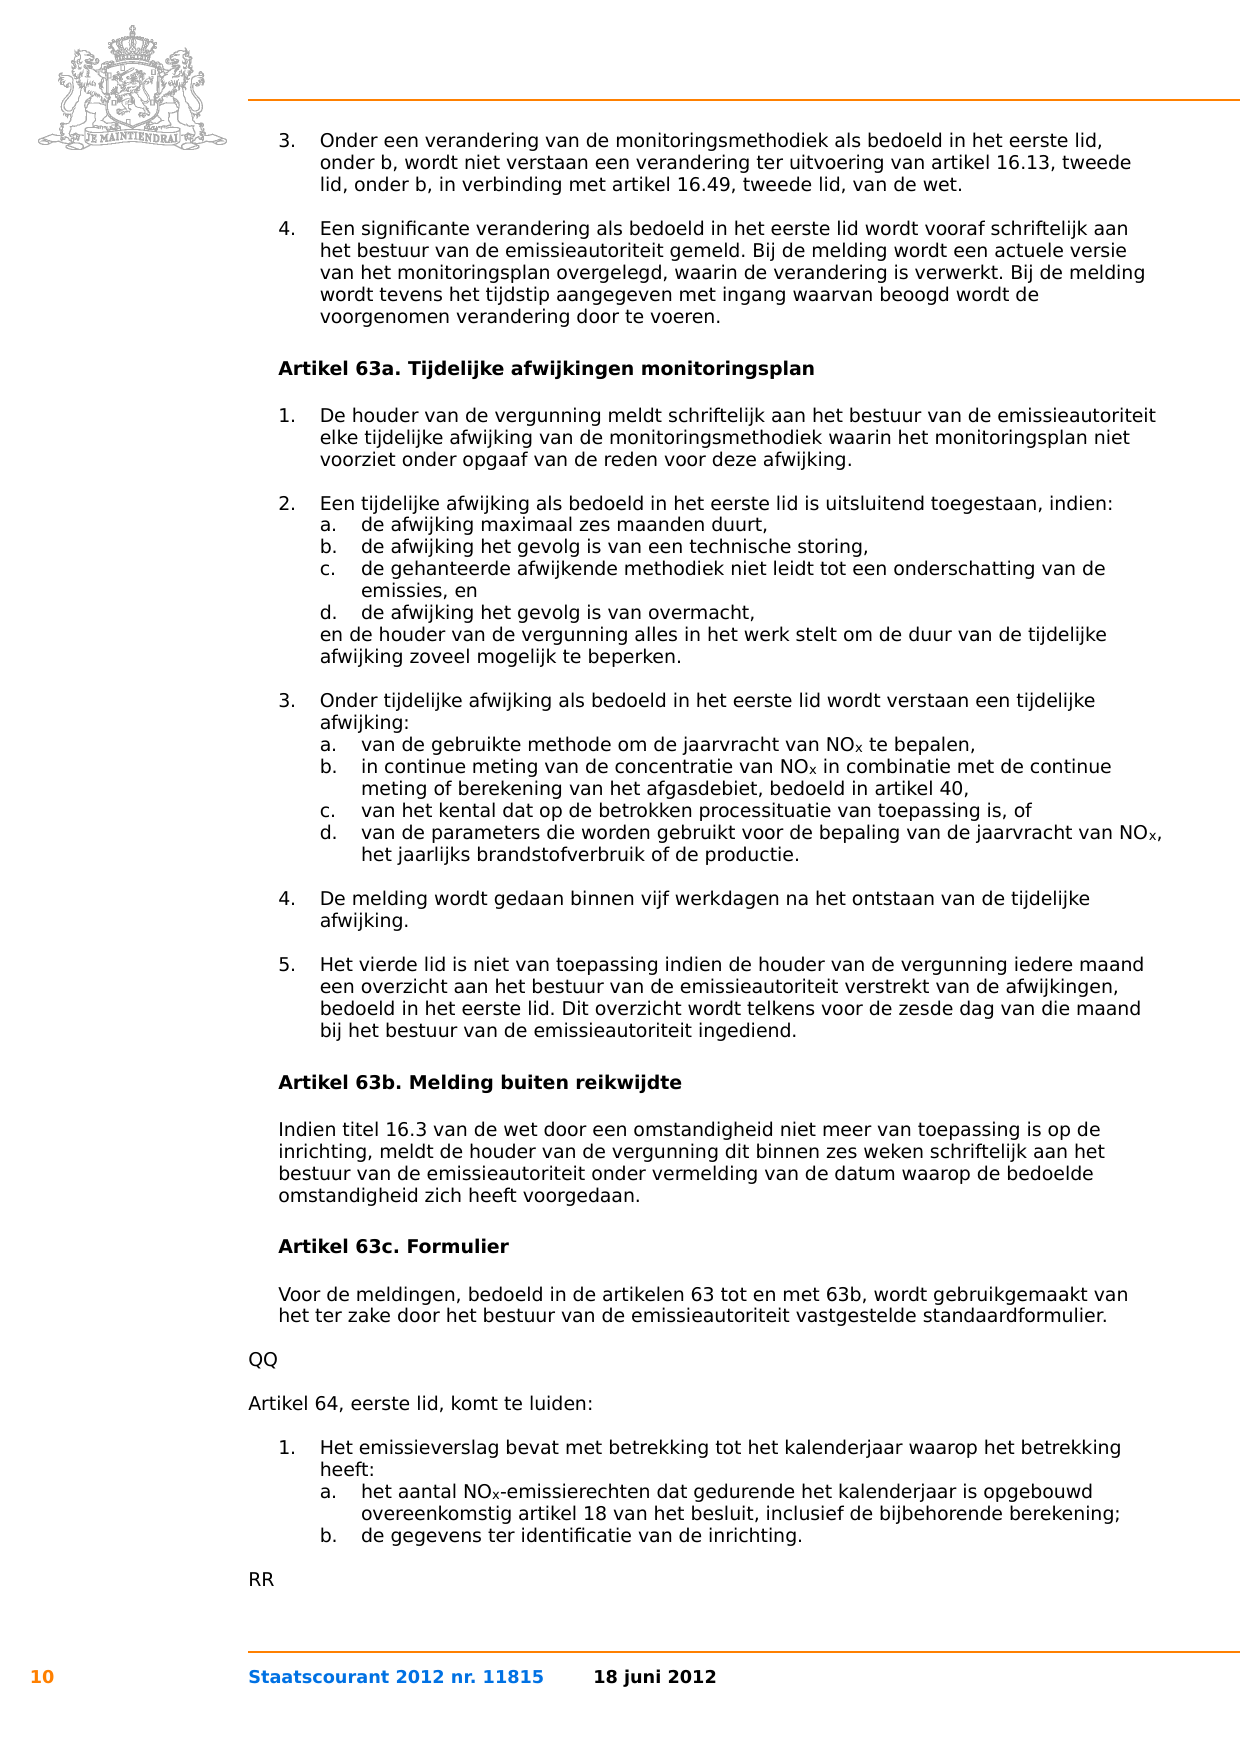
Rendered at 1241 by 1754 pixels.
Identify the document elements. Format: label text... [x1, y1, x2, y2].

text 1. De houder van de vergunning meldt schriftelijk aan het bestuur van de emissieautoriteit elke tijdelijke afwijking van de monitoringsmethodiek waarin het monitoringsplan niet voorziet onder opgaaf van de reden voor deze afwijking. [278, 404, 1163, 471]
text a. het aantal NOx-emissierechten dat gedurende het kalenderjaar is opgebouwd overeenkomstig artikel 18 van het besluit, inclusief de bijbehorende berekening; [319, 1481, 1163, 1525]
text Indien titel 16.3 van de wet door een omstandigheid niet meer van toepassing is op de inrichting, meldt de houder van de vergunning dit binnen zes weken schriftelijk aan het bestuur van de emissieautoriteit onder vermelding van de datum waarop de bedoelde omstandigheid zich heeft voorgedaan. [278, 1118, 1163, 1206]
text 2. Een tijdelijke afwijking als bedoeld in het eerste lid is uitsluitend toegestaan, indien: [278, 492, 1163, 514]
text d. van de parameters die worden gebruikt voor de bepaling van de jaarvracht van NOx, het jaarlijks brandstofverbruik of de productie. [319, 822, 1163, 866]
subtitle Artikel 63a. Tijdelijke afwijkingen monitoringsplan [278, 358, 1163, 379]
text RR [248, 1569, 1163, 1591]
subtitle Artikel 63b. Melding buiten reikwijdte [278, 1072, 1163, 1093]
text QQ [248, 1349, 1163, 1371]
text c. van het kental dat op de betrokken processituatie van toepassing is, of [319, 800, 1163, 822]
text en de houder van de vergunning alles in het werk stelt om de duur van de tijdelijke afwijking zoveel mogelijk te beperken. [319, 624, 1163, 668]
text Voor de meldingen, bedoeld in de artikelen 63 tot en met 63b, wordt gebruikgemaakt van het ter zake door het bestuur van de emissieautoriteit vastgestelde standaardformulier. [278, 1283, 1163, 1327]
text b. de afwijking het gevolg is van een technische storing, [319, 536, 1163, 558]
text 1. Het emissieverslag bevat met betrekking tot het kalenderjaar waarop het betrekking heeft: [278, 1437, 1163, 1481]
text 4. Een significante verandering als bedoeld in het eerste lid wordt vooraf schriftelijk aan het bestuur van de emissieautoriteit gemeld. Bij de melding wordt een actuele versie van het monitoringsplan overgelegd, waarin de verandering is verwerkt. Bij de melding wordt tevens het tijdstip aangegeven met ingang waarvan beoogd wordt de voorgenomen verandering door te voeren. [278, 218, 1163, 328]
text 5. Het vierde lid is niet van toepassing indien de houder van de vergunning iedere maand een overzicht aan het bestuur van de emissieautoriteit verstrekt van de afwijkingen, bedoeld in het eerste lid. Dit overzicht wordt telkens voor de zesde dag van die maand bij het bestuur van de emissieautoriteit ingediend. [278, 954, 1163, 1042]
picture [38, 25, 227, 150]
text 3. Onder tijdelijke afwijking als bedoeld in het eerste lid wordt verstaan een tijdelijke afwijking: [278, 690, 1163, 734]
text b. in continue meting van de concentratie van NOx in combinatie met de continue meting of berekening van het afgasdebiet, bedoeld in artikel 40, [319, 756, 1163, 800]
text c. de gehanteerde afwijkende methodiek niet leidt tot een onderschatting van de emissies, en [319, 558, 1163, 602]
text d. de afwijking het gevolg is van overmacht, [319, 602, 1163, 624]
text Artikel 64, eerste lid, komt te luiden: [248, 1393, 1163, 1415]
subtitle Artikel 63c. Formulier [278, 1236, 1163, 1258]
text 4. De melding wordt gedaan binnen vijf werkdagen na het ontstaan van de tijdelijke afwijking. [278, 888, 1163, 932]
text 3. Onder een verandering van de monitoringsmethodiek als bedoeld in het eerste lid, onder b, wordt niet verstaan een verandering ter uitvoering van artikel 16.13, tweede lid, onder b, in verbinding met artikel 16.49, tweede lid, van de wet. [278, 130, 1163, 196]
text b. de gegevens ter identificatie van de inrichting. [319, 1525, 1163, 1547]
text a. de afwijking maximaal zes maanden duurt, [319, 514, 1163, 536]
text a. van de gebruikte methode om de jaarvracht van NOx te bepalen, [319, 734, 1163, 756]
